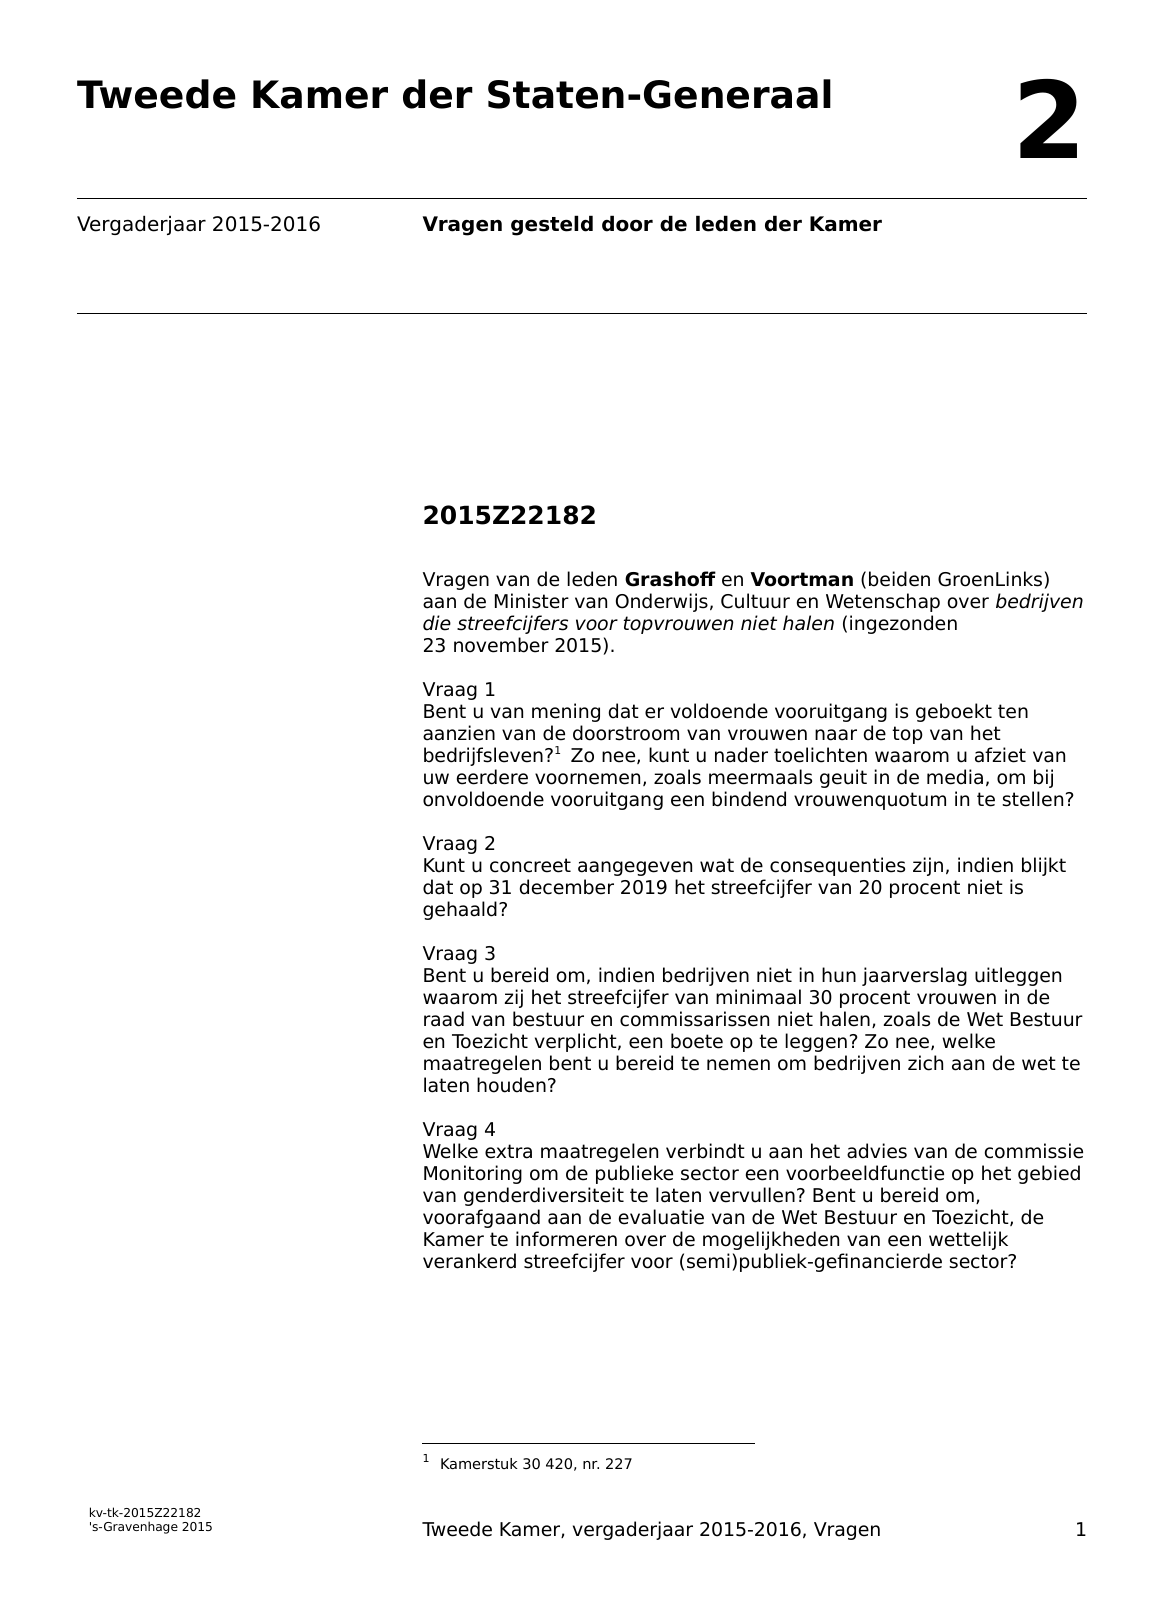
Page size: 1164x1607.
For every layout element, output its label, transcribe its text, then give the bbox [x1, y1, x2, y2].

text Vraag 4 [422, 1119, 1087, 1141]
text Vraag 3 [422, 943, 1087, 965]
text Kunt u concreet aangegeven wat de consequenties zijn, indien blijkt dat op 31 december 2019 het streefcijfer van 20 procent niet is gehaald? [422, 855, 1087, 921]
text Vraag 2 [422, 833, 1087, 855]
text Vragen van de leden Grashoff en Voortman (beiden GroenLinks) aan de Minister van Onderwijs, Cultuur en Wetenschap over bedrijven die streefcijfers voor topvrouwen niet halen (ingezonden 23 november 2015). [422, 569, 1087, 657]
text 2015Z22182 [422, 501, 1087, 531]
table_header 2 [886, 59, 1087, 198]
table_cell Vergaderjaar 2015-2016 [77, 199, 422, 313]
text Welke extra maatregelen verbindt u aan het advies van de commissie Monitoring om de publieke sector een voorbeeldfunctie op het gebied van genderdiversiteit te laten vervullen? Bent u bereid om, voorafgaand aan de evaluatie van de Wet Bestuur en Toezicht, de Kamer te informeren over de mogelijkheden van een wettelijk verankerd streefcijfer voor (semi)publiek-gefinancierde sector? [422, 1141, 1087, 1273]
text Bent u bereid om, indien bedrijven niet in hun jaarverslag uitleggen waarom zij het streefcijfer van minimaal 30 procent vrouwen in de raad van bestuur en commissarissen niet halen, zoals de Wet Bestuur en Toezicht verplicht, een boete op te leggen? Zo nee, welke maatregelen bent u bereid te nemen om bedrijven zich aan de wet te laten houden? [422, 965, 1087, 1097]
text Bent u van mening dat er voldoende vooruitgang is geboekt ten aanzien van de doorstroom van vrouwen naar de top van het bedrijfsleven? Zo nee, kunt u nader toelichten waarom u afziet van uw eerdere voornemen, zoals meermaals geuit in de media, om bij onvoldoende vooruitgang een bindend vrouwenquotum in te stellen? [422, 701, 1087, 811]
text Kamerstuk 30 420, nr. 227 [422, 1452, 1087, 1474]
text Vraag 1 [422, 679, 1087, 701]
text kv-tk-2015Z22182 [88, 1506, 323, 1520]
table_header Tweede Kamer der Staten-Generaal [77, 59, 886, 198]
table_cell Vragen gesteld door de leden der Kamer [422, 199, 1087, 313]
text 's-Gravenhage 2015 [88, 1520, 323, 1534]
